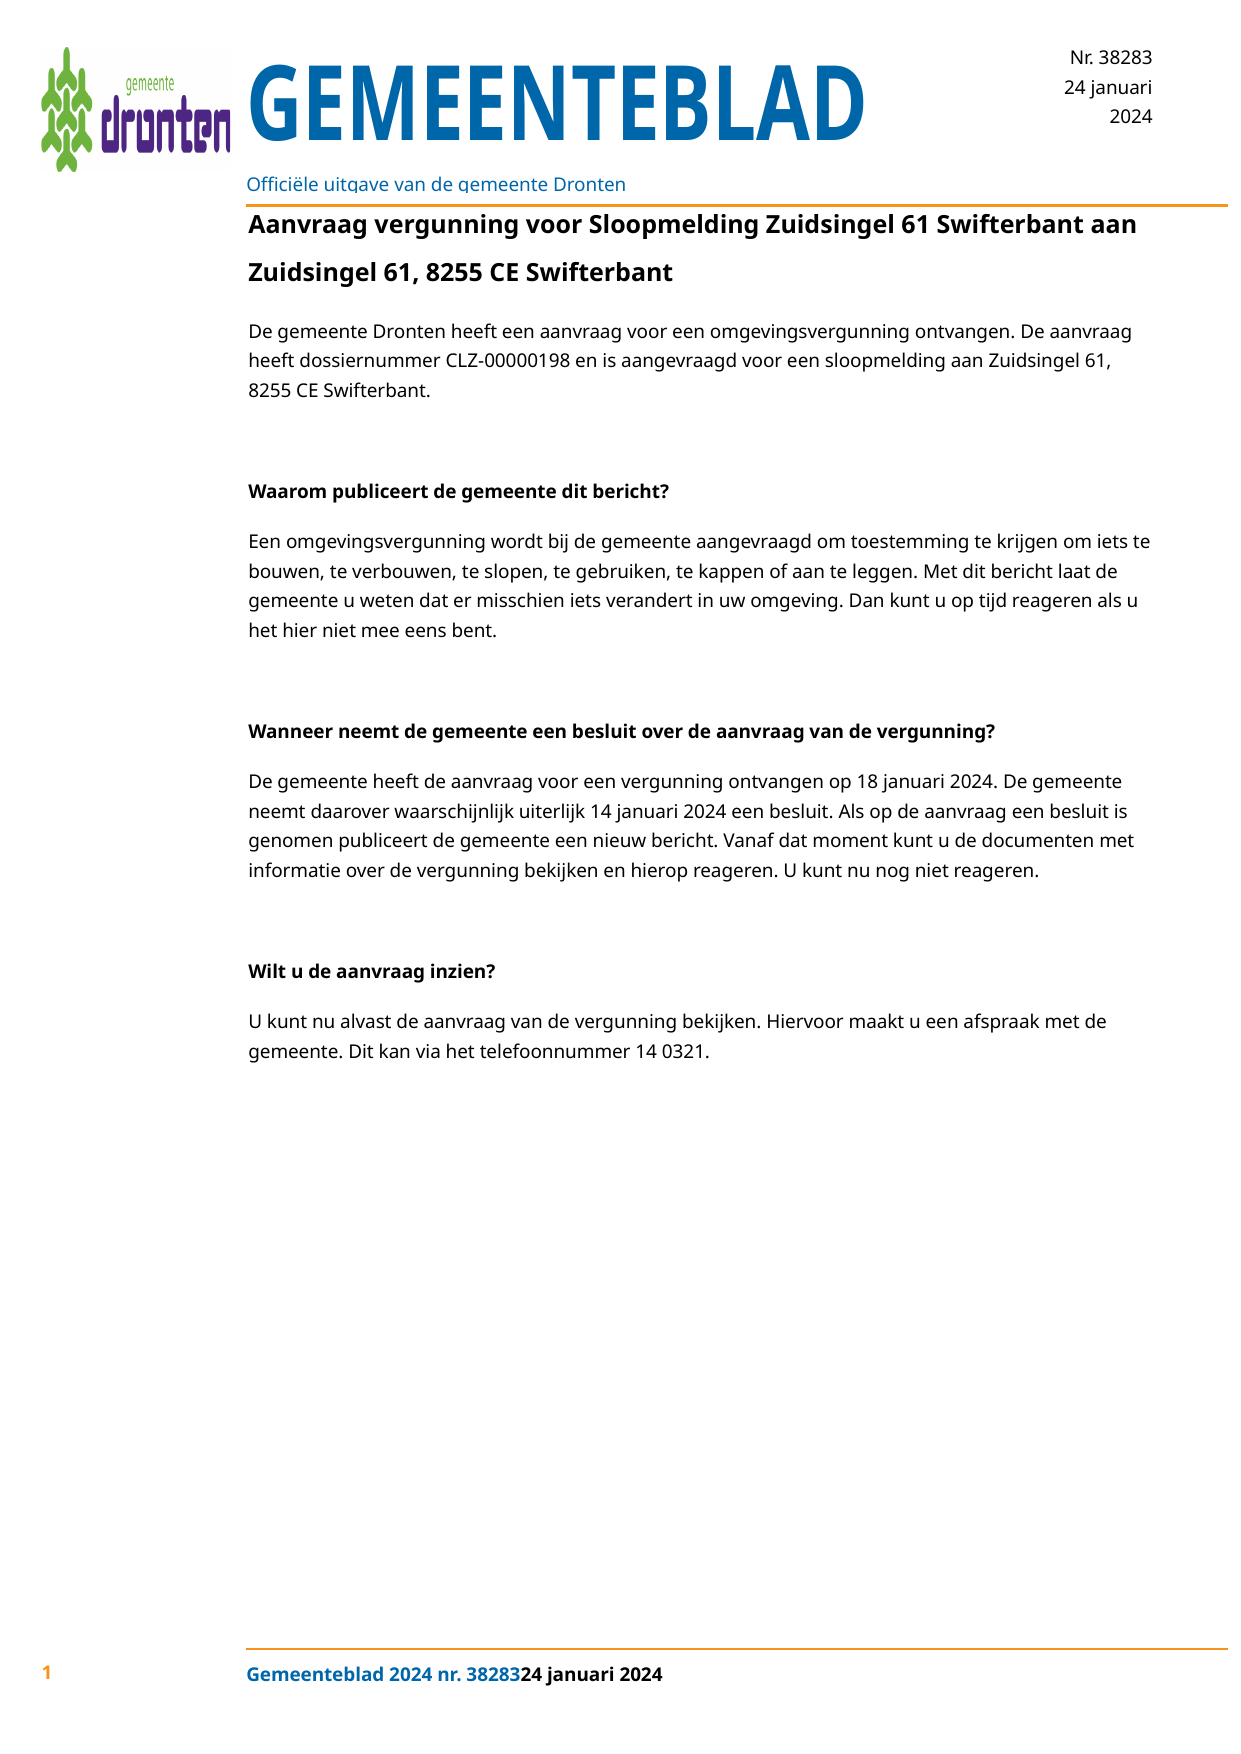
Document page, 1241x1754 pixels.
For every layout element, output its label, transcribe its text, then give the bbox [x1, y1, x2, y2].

text Een omgevingsvergunning wordt bij de gemeente aangevraagd om toestemming te krijgen om iets te bouwen, te verbouwen, te slopen, te gebruiken, te kappen of aan te leggen. Met dit bericht laat de gemeente u weten dat er misschien iets verandert in uw omgeving. Dan kunt u op tijd reageren als u het hier niet mee eens bent. [248, 528, 1152, 643]
text De gemeente heeft de aanvraag voor een vergunning ontvangen op 18 januari 2024. De gemeente neemt daarover waarschijnlijk uiterlijk 14 januari 2024 een besluit. Als op de aanvraag een besluit is genomen publiceert de gemeente een nieuw bericht. Vanaf dat moment kunt u de documenten met informatie over de vergunning bekijken en hierop reageren. U kunt nu nog niet reageren. [248, 768, 1152, 883]
text Waarom publiceert de gemeente dit bericht? [248, 478, 1152, 504]
text Wilt u de aanvraag inzien? [248, 958, 1152, 984]
picture [41, 47, 231, 172]
text U kunt nu alvast de aanvraag van de vergunning bekijken. Hiervoor maakt u een afspraak met de gemeente. Dit kan via het telefoonnummer 14 0321. [248, 1008, 1152, 1064]
text Wanneer neemt de gemeente een besluit over de aanvraag van de vergunning? [248, 718, 1152, 744]
text Aanvraag vergunning voor Sloopmelding Zuidsingel 61 Swifterbant aan Zuidsingel 61, 8255 CE Swifterbant [248, 207, 1152, 288]
text De gemeente Dronten heeft een aanvraag voor een omgevingsvergunning ontvangen. De aanvraag heeft dossiernummer CLZ-00000198 en is aangevraagd voor een sloopmelding aan Zuidsingel 61, 8255 CE Swifterbant. [248, 318, 1152, 403]
